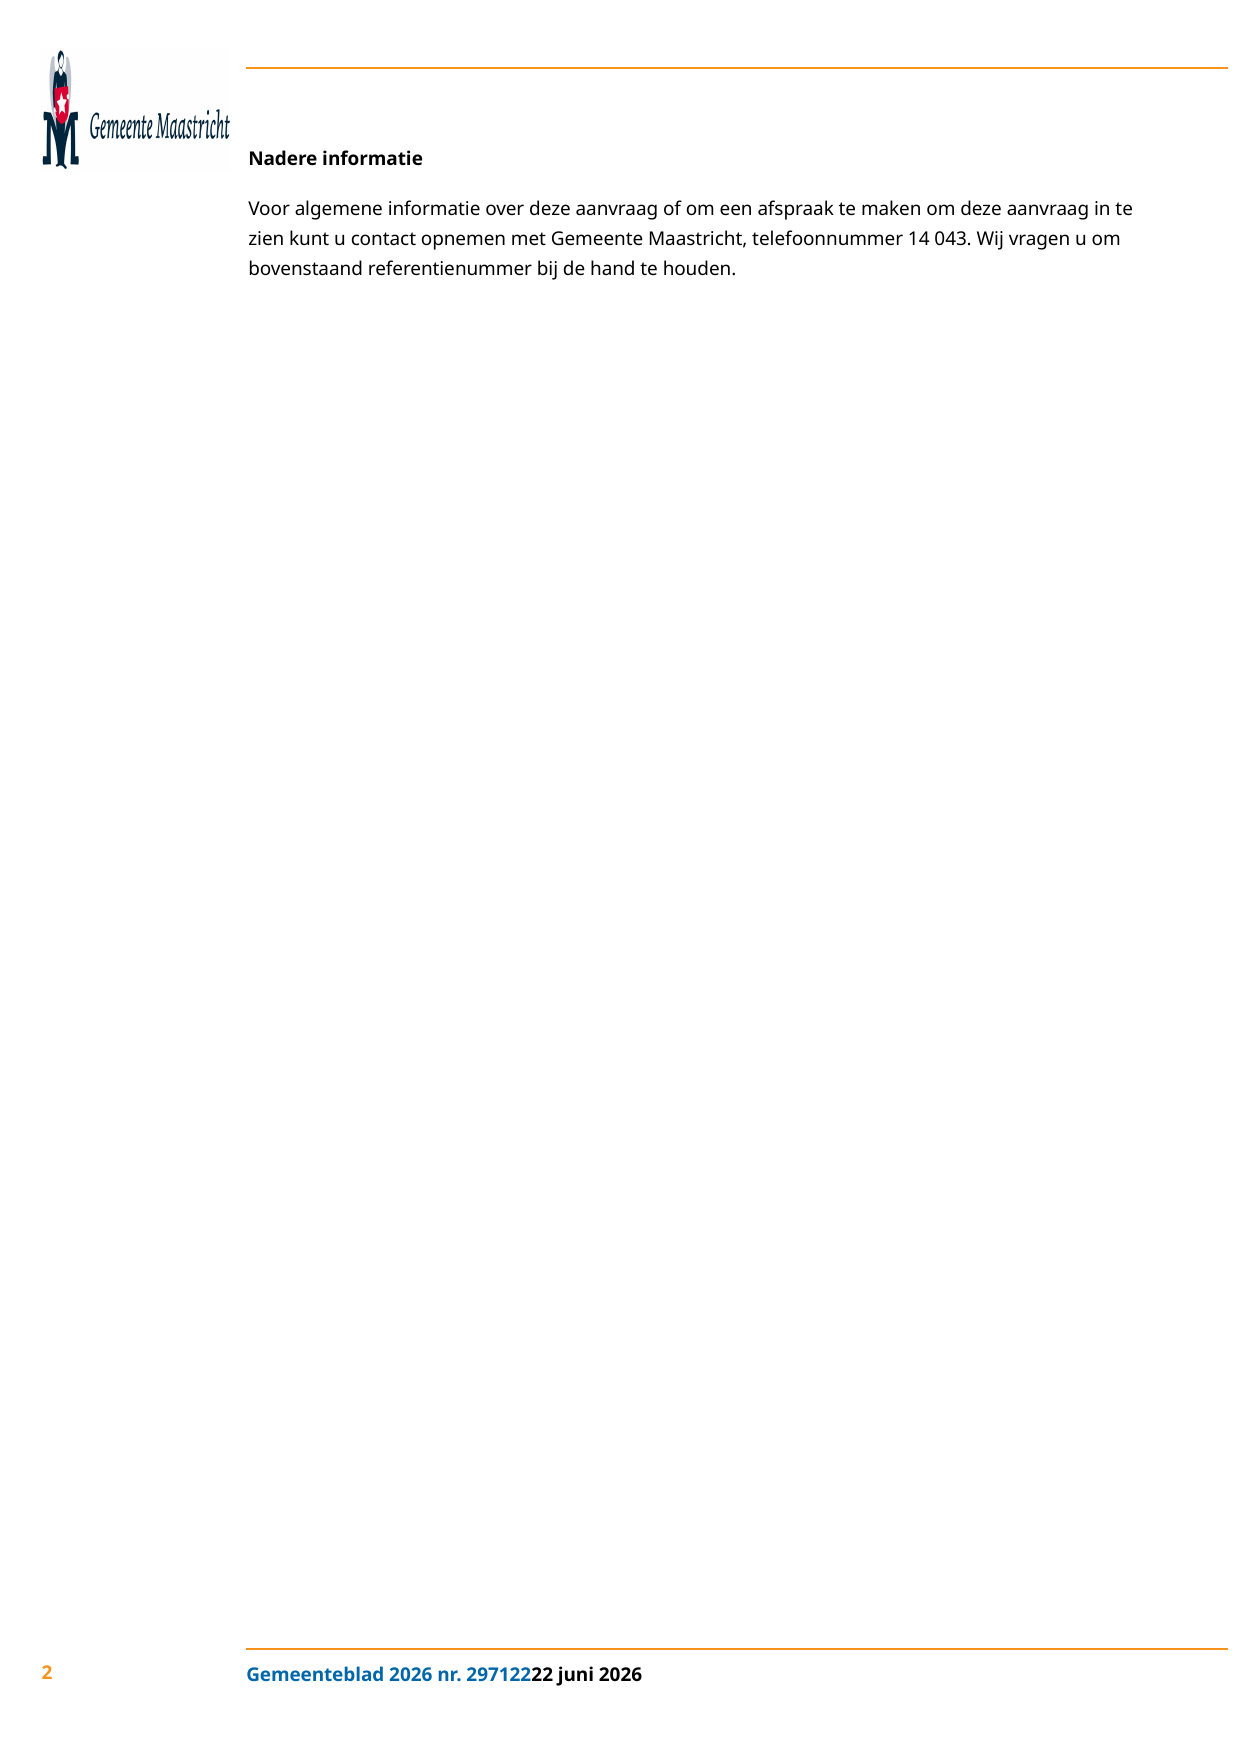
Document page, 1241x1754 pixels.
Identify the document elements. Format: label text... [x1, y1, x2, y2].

text Nadere informatie [248, 145, 1152, 171]
picture [41, 47, 231, 172]
text Voor algemene informatie over deze aanvraag of om een afspraak te maken om deze aanvraag in te zien kunt u contact opnemen met Gemeente Maastricht, telefoonnummer 14 043. Wij vragen u om bovenstaand referentienummer bij de hand te houden. [248, 196, 1152, 281]
